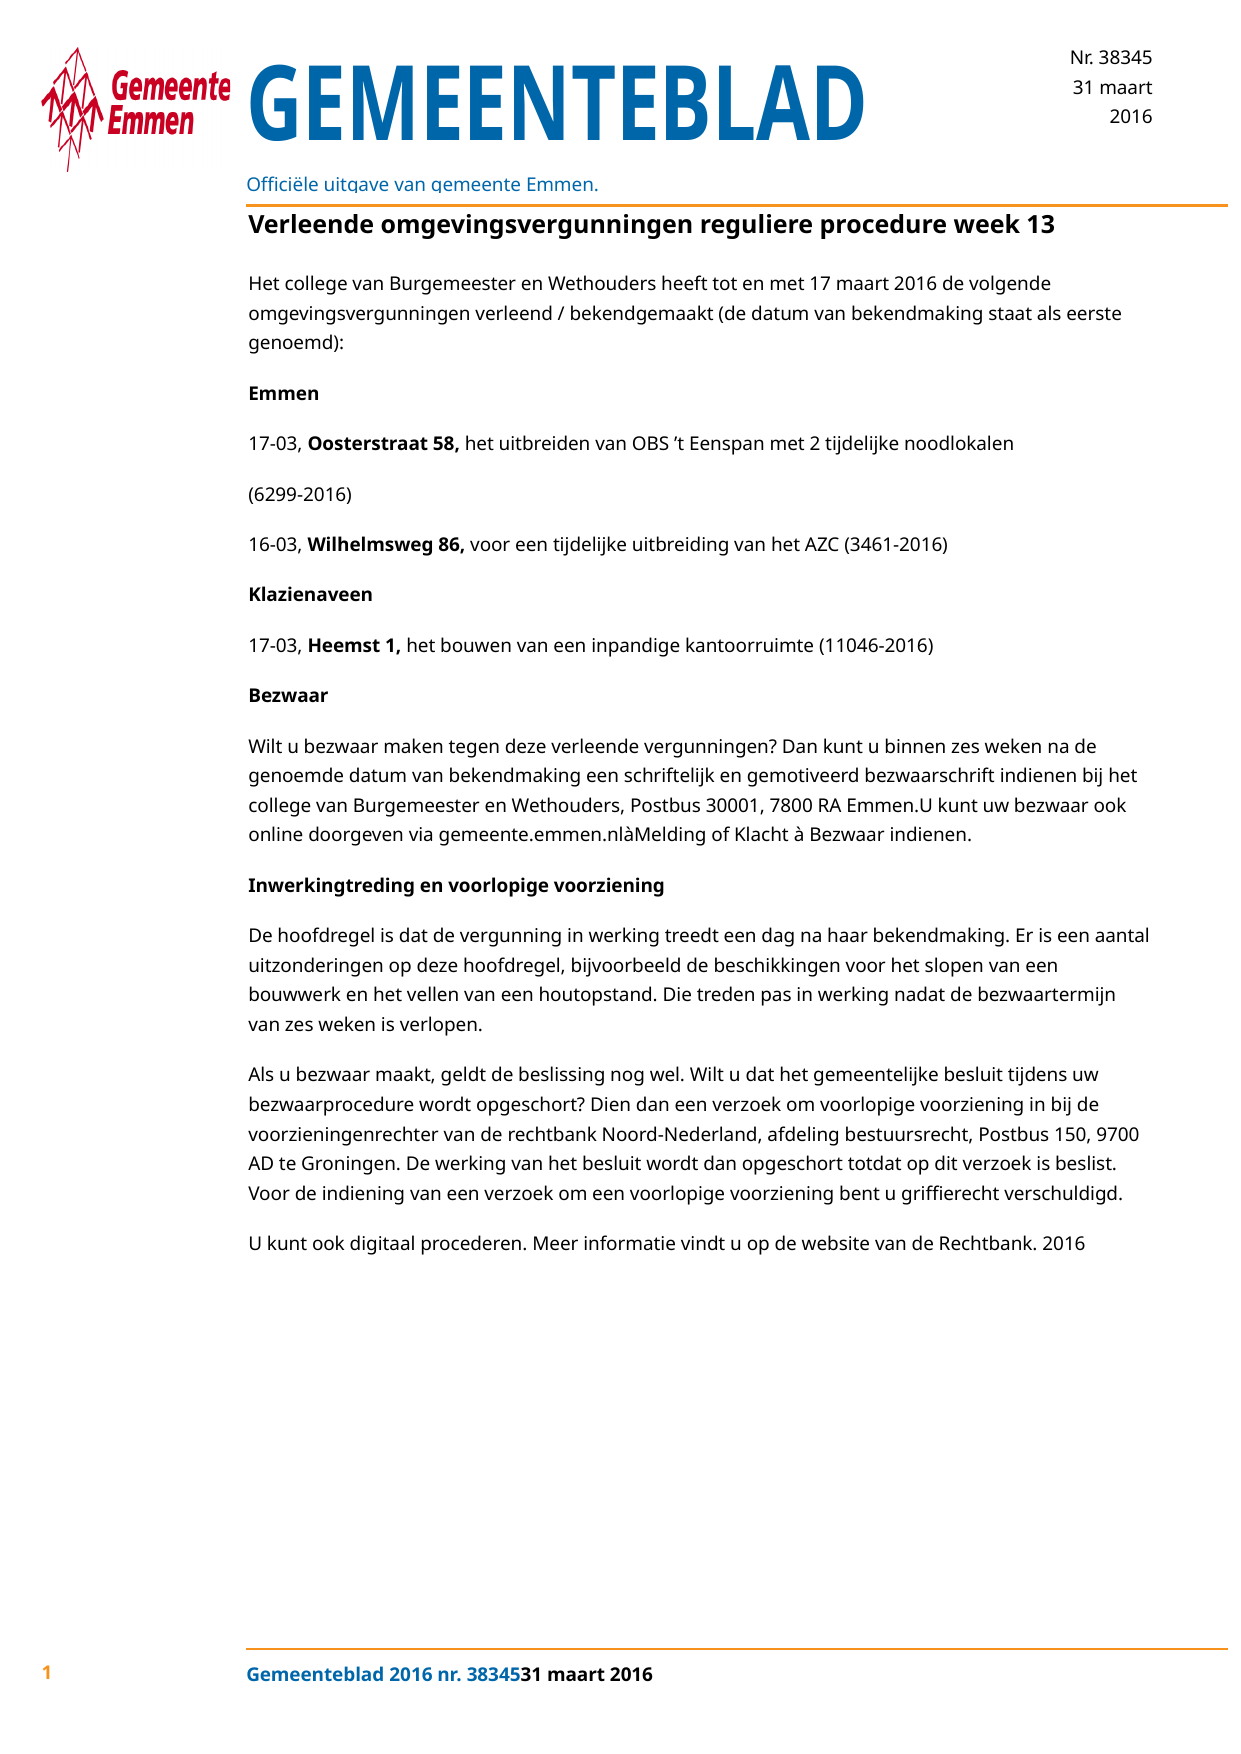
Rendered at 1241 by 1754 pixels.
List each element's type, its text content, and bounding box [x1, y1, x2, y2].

text 17-03, Heemst 1, het bouwen van een inpandige kantoorruimte (11046-2016) [248, 632, 1152, 658]
text 17-03, Oosterstraat 58, het uitbreiden van OBS ’t Eenspan met 2 tijdelijke noodlokalen [248, 430, 1152, 456]
text (6299-2016) [248, 481, 1152, 506]
text Emmen [248, 380, 1152, 406]
text Bezwaar [248, 682, 1152, 708]
text De hoofdregel is dat de vergunning in werking treedt een dag na haar bekendmaking. Er is een aantal uitzonderingen op deze hoofdregel, bijvoorbeeld de beschikkingen voor het slopen van een bouwwerk en het vellen van een houtopstand. Die treden pas in werking nadat de bezwaartermijn van zes weken is verlopen. [248, 922, 1152, 1037]
text Het college van Burgemeester en Wethouders heeft tot en met 17 maart 2016 de volgende omgevingsvergunningen verleend / bekendgemaakt (de datum van bekendmaking staat als eerste genoemd): [248, 270, 1152, 355]
text Inwerkingtreding en voorlopige voorziening [248, 872, 1152, 898]
text U kunt ook digitaal procederen. Meer informatie vindt u op de website van de Rechtbank. 2016 [248, 1230, 1152, 1256]
text Klazienaveen [248, 582, 1152, 607]
text Als u bezwaar maakt, geldt de beslissing nog wel. Wilt u dat het gemeentelijke besluit tijdens uw bezwaarprocedure wordt opgeschort? Dien dan een verzoek om voorlopige voorziening in bij de voorzieningenrechter van de rechtbank Noord-Nederland, afdeling bestuursrecht, Postbus 150, 9700 AD te Groningen. De werking van het besluit wordt dan opgeschort totdat op dit verzoek is beslist. Voor de indiening van een verzoek om een voorlopige voorziening bent u griffierecht verschuldigd. [248, 1062, 1152, 1206]
text Verleende omgevingsvergunningen reguliere procedure week 13 [248, 207, 1152, 241]
picture [41, 47, 231, 172]
text Wilt u bezwaar maken tegen deze verleende vergunningen? Dan kunt u binnen zes weken na de genoemde datum van bekendmaking een schriftelijk en gemotiveerd bezwaarschrift indienen bij het college van Burgemeester en Wethouders, Postbus 30001, 7800 RA Emmen.U kunt uw bezwaar ook online doorgeven via gemeente.emmen.nlàMelding of Klacht à Bezwaar indienen. [248, 733, 1152, 847]
text 16-03, Wilhelmsweg 86, voor een tijdelijke uitbreiding van het AZC (3461-2016) [248, 531, 1152, 557]
